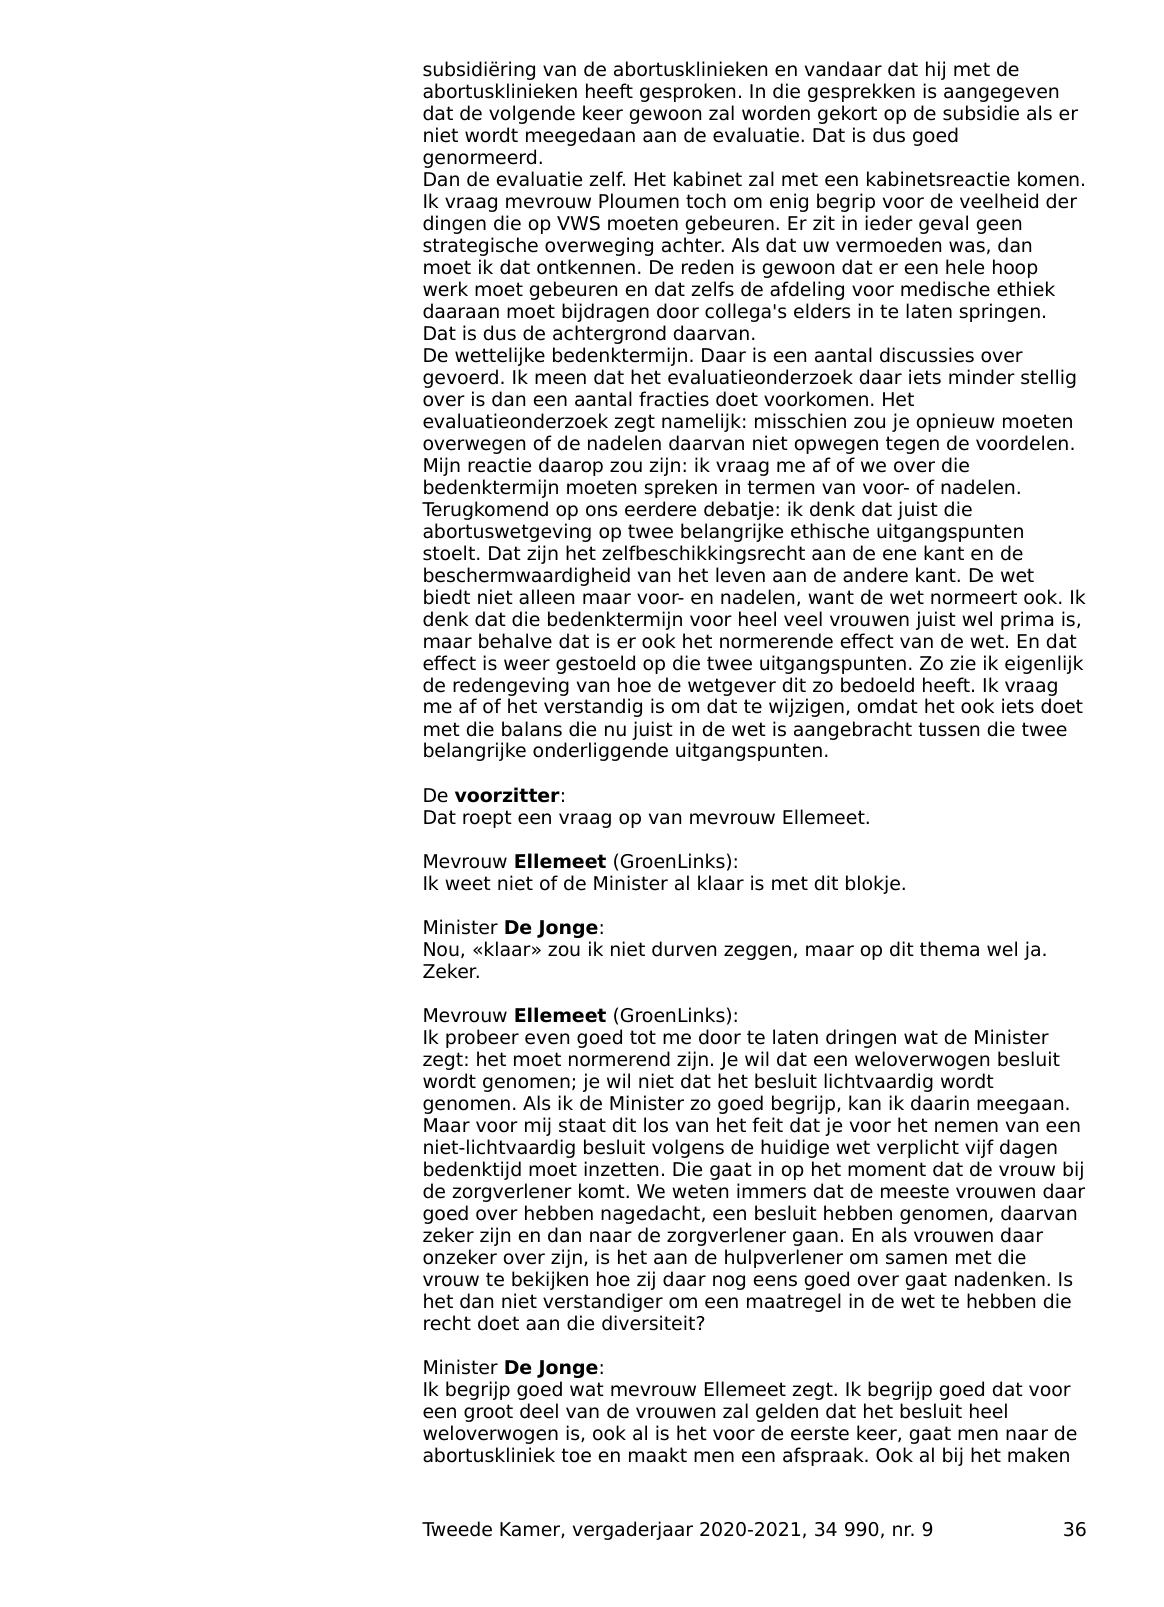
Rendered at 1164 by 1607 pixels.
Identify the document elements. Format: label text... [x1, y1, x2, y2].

text Ik begrijp goed wat mevrouw Ellemeet zegt. Ik begrijp goed dat voor een groot deel van de vrouwen zal gelden dat het besluit heel weloverwogen is, ook al is het voor de eerste keer, gaat men naar de abortuskliniek toe en maakt men een afspraak. Ook al bij het maken [422, 1379, 1087, 1467]
text Dat roept een vraag op van mevrouw Ellemeet. [422, 807, 1087, 828]
text Ik probeer even goed tot me door te laten dringen wat de Minister zegt: het moet normerend zijn. Je wil dat een weloverwogen besluit wordt genomen; je wil niet dat het besluit lichtvaardig wordt genomen. Als ik de Minister zo goed begrijp, kan ik daarin meegaan. Maar voor mij staat dit los van het feit dat je voor het nemen van een niet-lichtvaardig besluit volgens de huidige wet verplicht vijf dagen bedenktijd moet inzetten. Die gaat in op het moment dat de vrouw bij de zorgverlener komt. We weten immers dat de meeste vrouwen daar goed over hebben nagedacht, een besluit hebben genomen, daarvan zeker zijn en dan naar de zorgverlener gaan. En als vrouwen daar onzeker over zijn, is het aan de hulpverlener om samen met die vrouw te bekijken hoe zij daar nog eens goed over gaat nadenken. Is het dan niet verstandiger om een maatregel in de wet te hebben die recht doet aan die diversiteit? [422, 1027, 1087, 1335]
text Ik weet niet of de Minister al klaar is met dit blokje. [422, 873, 1087, 895]
text De voorzitter: [422, 784, 1087, 807]
text Mevrouw Ellemeet (GroenLinks): [422, 1005, 1087, 1027]
text subsidiëring van de abortusklinieken en vandaar dat hij met de abortusklinieken heeft gesproken. In die gesprekken is aangegeven dat de volgende keer gewoon zal worden gekort op de subsidie als er niet wordt meegedaan aan de evaluatie. Dat is dus goed genormeerd. [422, 59, 1087, 169]
text De wettelijke bedenktermijn. Daar is een aantal discussies over gevoerd. Ik meen dat het evaluatieonderzoek daar iets minder stellig over is dan een aantal fracties doet voorkomen. Het evaluatieonderzoek zegt namelijk: misschien zou je opnieuw moeten overwegen of de nadelen daarvan niet opwegen tegen de voordelen. Mijn reactie daarop zou zijn: ik vraag me af of we over die bedenktermijn moeten spreken in termen van voor- of nadelen. Terugkomend op ons eerdere debatje: ik denk dat juist die abortuswetgeving op twee belangrijke ethische uitgangspunten stoelt. Dat zijn het zelfbeschikkingsrecht aan de ene kant en de beschermwaardigheid van het leven aan de andere kant. De wet biedt niet alleen maar voor- en nadelen, want de wet normeert ook. Ik denk dat die bedenktermijn voor heel veel vrouwen juist wel prima is, maar behalve dat is er ook het normerende effect van de wet. En dat effect is weer gestoeld op die twee uitgangspunten. Zo zie ik eigenlijk de redengeving van hoe de wetgever dit zo bedoeld heeft. Ik vraag me af of het verstandig is om dat te wijzigen, omdat het ook iets doet met die balans die nu juist in de wet is aangebracht tussen die twee belangrijke onderliggende uitgangspunten. [422, 345, 1087, 762]
text Dan de evaluatie zelf. Het kabinet zal met een kabinetsreactie komen. Ik vraag mevrouw Ploumen toch om enig begrip voor de veelheid der dingen die op VWS moeten gebeuren. Er zit in ieder geval geen strategische overweging achter. Als dat uw vermoeden was, dan moet ik dat ontkennen. De reden is gewoon dat er een hele hoop werk moet gebeuren en dat zelfs de afdeling voor medische ethiek daaraan moet bijdragen door collega's elders in te laten springen. Dat is dus de achtergrond daarvan. [422, 169, 1087, 345]
text Mevrouw Ellemeet (GroenLinks): [422, 851, 1087, 873]
text Minister De Jonge: [422, 1357, 1087, 1379]
text Nou, «klaar» zou ik niet durven zeggen, maar op dit thema wel ja. Zeker. [422, 939, 1087, 983]
text Minister De Jonge: [422, 917, 1087, 939]
